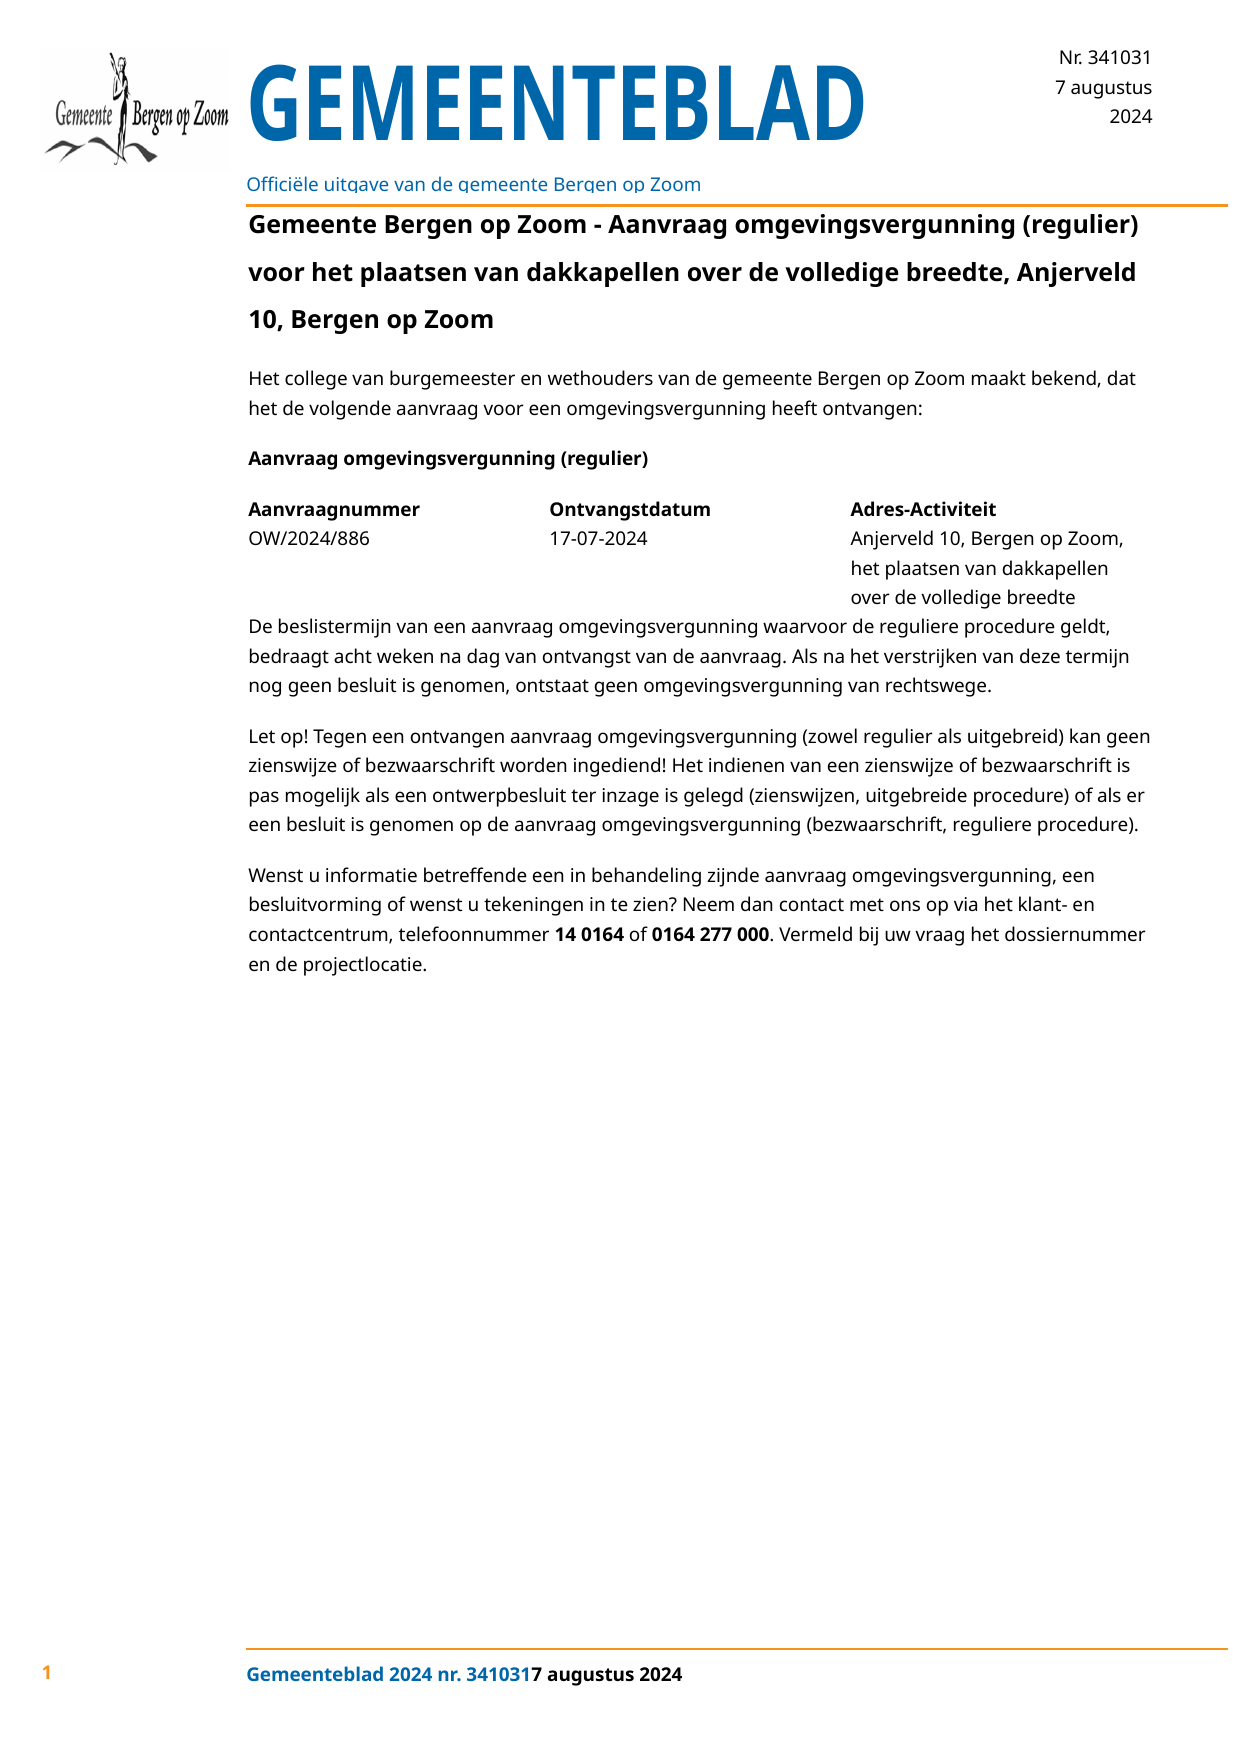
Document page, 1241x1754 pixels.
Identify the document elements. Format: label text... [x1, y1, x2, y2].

text Het college van burgemeester en wethouders van de gemeente Bergen op Zoom maakt bekend, dat het de volgende aanvraag voor een omgevingsvergunning heeft ontvangen: [248, 366, 1152, 421]
table_header OW/2024/886 [248, 525, 549, 610]
table_header 17-07-2024 [549, 525, 850, 610]
text Gemeente Bergen op Zoom - Aanvraag omgevingsvergunning (regulier) voor het plaatsen van dakkapellen over de volledige breedte, Anjerveld 10, Bergen op Zoom [248, 207, 1152, 336]
picture [41, 47, 231, 172]
text Let op! Tegen een ontvangen aanvraag omgevingsvergunning (zowel regulier als uitgebreid) kan geen zienswijze of bezwaarschrift worden ingediend! Het indienen van een zienswijze of bezwaarschrift is pas mogelijk als een ontwerpbesluit ter inzage is gelegd (zienswijzen, uitgebreide procedure) of als er een besluit is genomen op de aanvraag omgevingsvergunning (bezwaarschrift, reguliere procedure). [248, 723, 1152, 837]
text Wenst u informatie betreffende een in behandeling zijnde aanvraag omgevingsvergunning, een besluitvorming of wenst u tekeningen in te zien? Neem dan contact met ons op via het klant- en contactcentrum, telefoonnummer 14 0164 of 0164 277 000. Vermeld bij uw vraag het dossiernummer en de projectlocatie. [248, 862, 1152, 976]
table_header Ontvangstdatum [549, 496, 850, 522]
text De beslistermijn van een aanvraag omgevingsvergunning waarvoor de reguliere procedure geldt, bedraagt acht weken na dag van ontvangst van de aanvraag. Als na het verstrijken van deze termijn nog geen besluit is genomen, ontstaat geen omgevingsvergunning van rechtswege. [248, 613, 1152, 698]
table_header Aanvraagnummer [248, 496, 549, 522]
table_header Adres-Activiteit [850, 496, 1152, 522]
table_header Anjerveld 10, Bergen op Zoom, het plaatsen van dakkapellen over de volledige breedte [850, 525, 1152, 610]
text Aanvraag omgevingsvergunning (regulier) [248, 446, 1152, 471]
